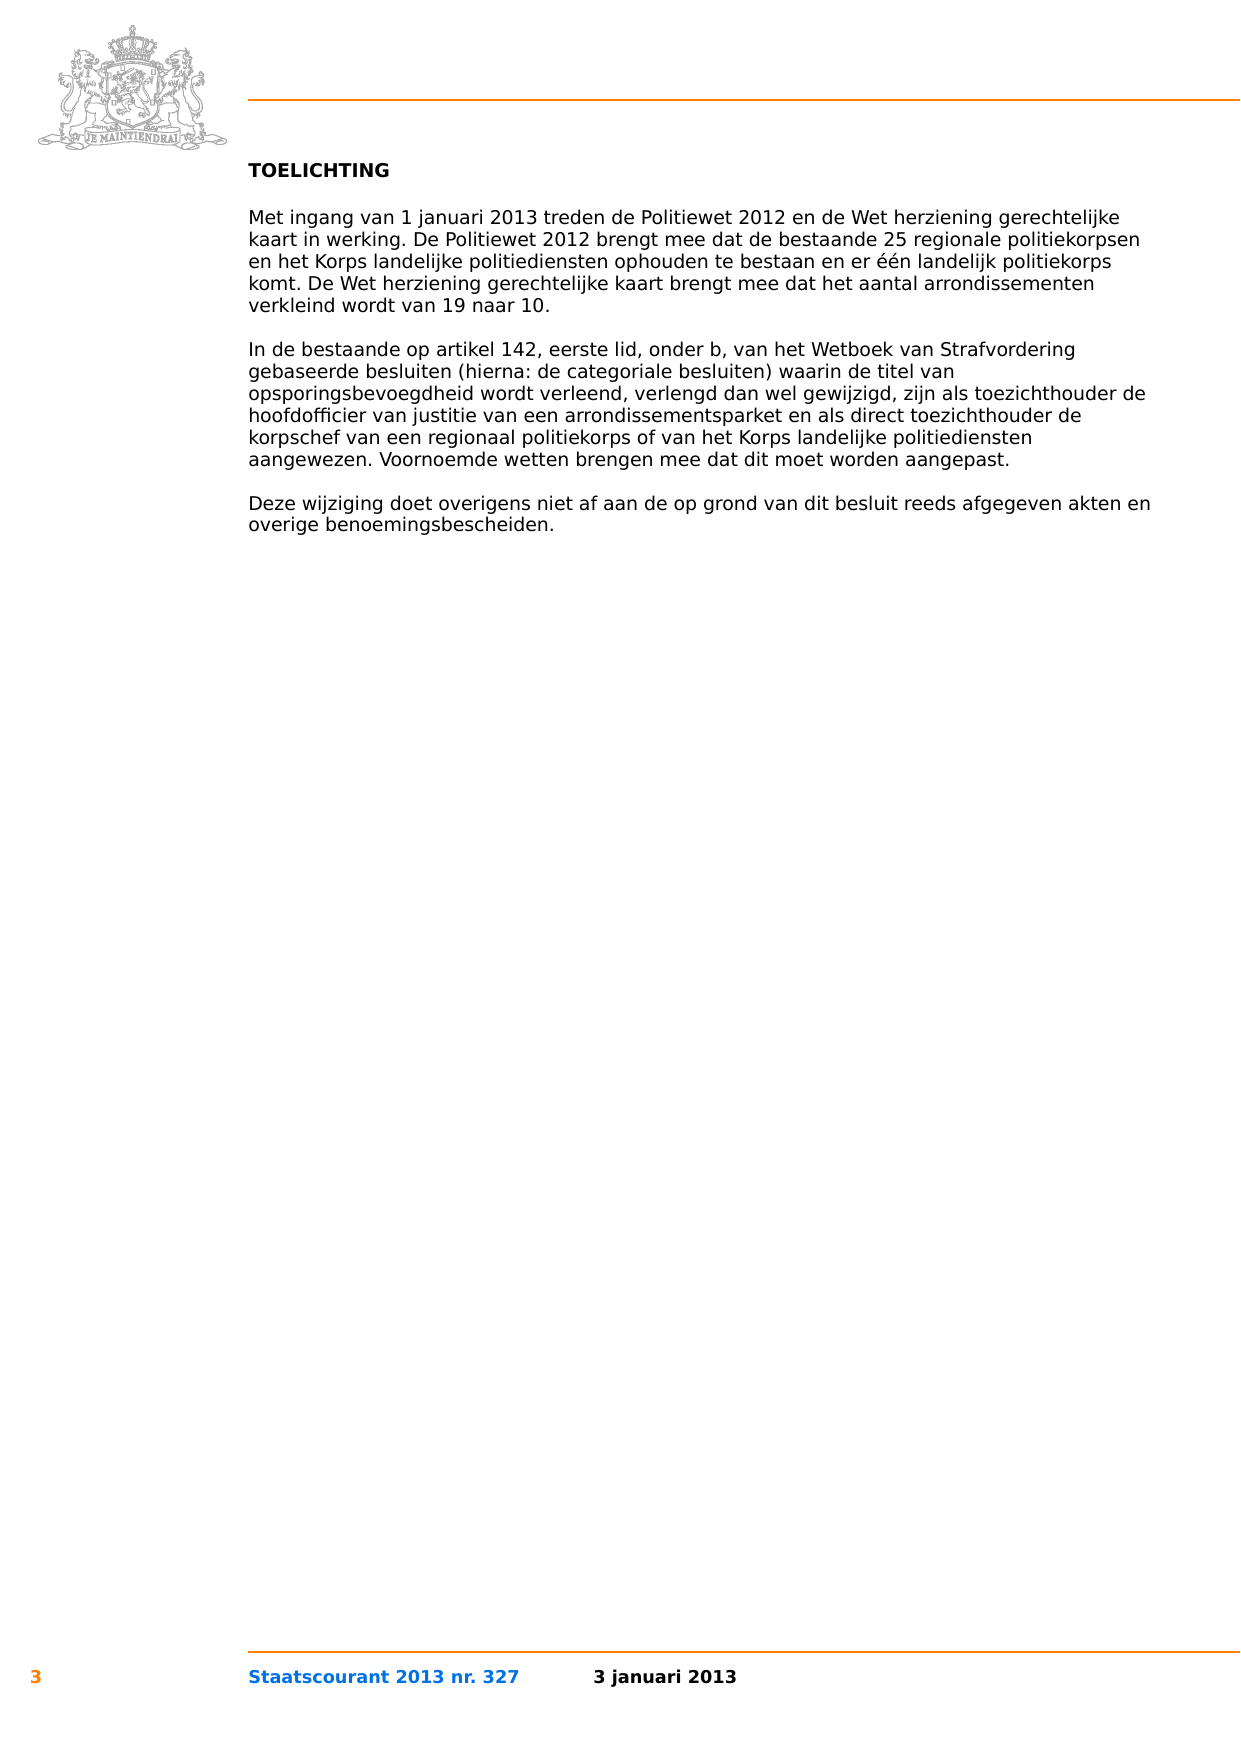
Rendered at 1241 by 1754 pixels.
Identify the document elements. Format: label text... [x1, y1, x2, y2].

text Deze wijziging doet overigens niet af aan de op grond van dit besluit reeds afgegeven akten en overige benoemingsbescheiden. [248, 492, 1163, 536]
picture [38, 25, 227, 150]
text In de bestaande op artikel 142, eerste lid, onder b, van het Wetboek van Strafvordering gebaseerde besluiten (hierna: de categoriale besluiten) waarin de titel van opsporingsbevoegdheid wordt verleend, verlengd dan wel gewijzigd, zijn als toezichthouder de hoofdofficier van justitie van een arrondissementsparket en als direct toezichthouder de korpschef van een regionaal politiekorps of van het Korps landelijke politiediensten aangewezen. Voornoemde wetten brengen mee dat dit moet worden aangepast. [248, 339, 1163, 471]
text Met ingang van 1 januari 2013 treden de Politiewet 2012 en de Wet herziening gerechtelijke kaart in werking. De Politiewet 2012 brengt mee dat de bestaande 25 regionale politiekorpsen en het Korps landelijke politiediensten ophouden te bestaan en er één landelijk politiekorps komt. De Wet herziening gerechtelijke kaart brengt mee dat het aantal arrondissementen verkleind wordt van 19 naar 10. [248, 207, 1163, 317]
subtitle TOELICHTING [248, 160, 1163, 182]
